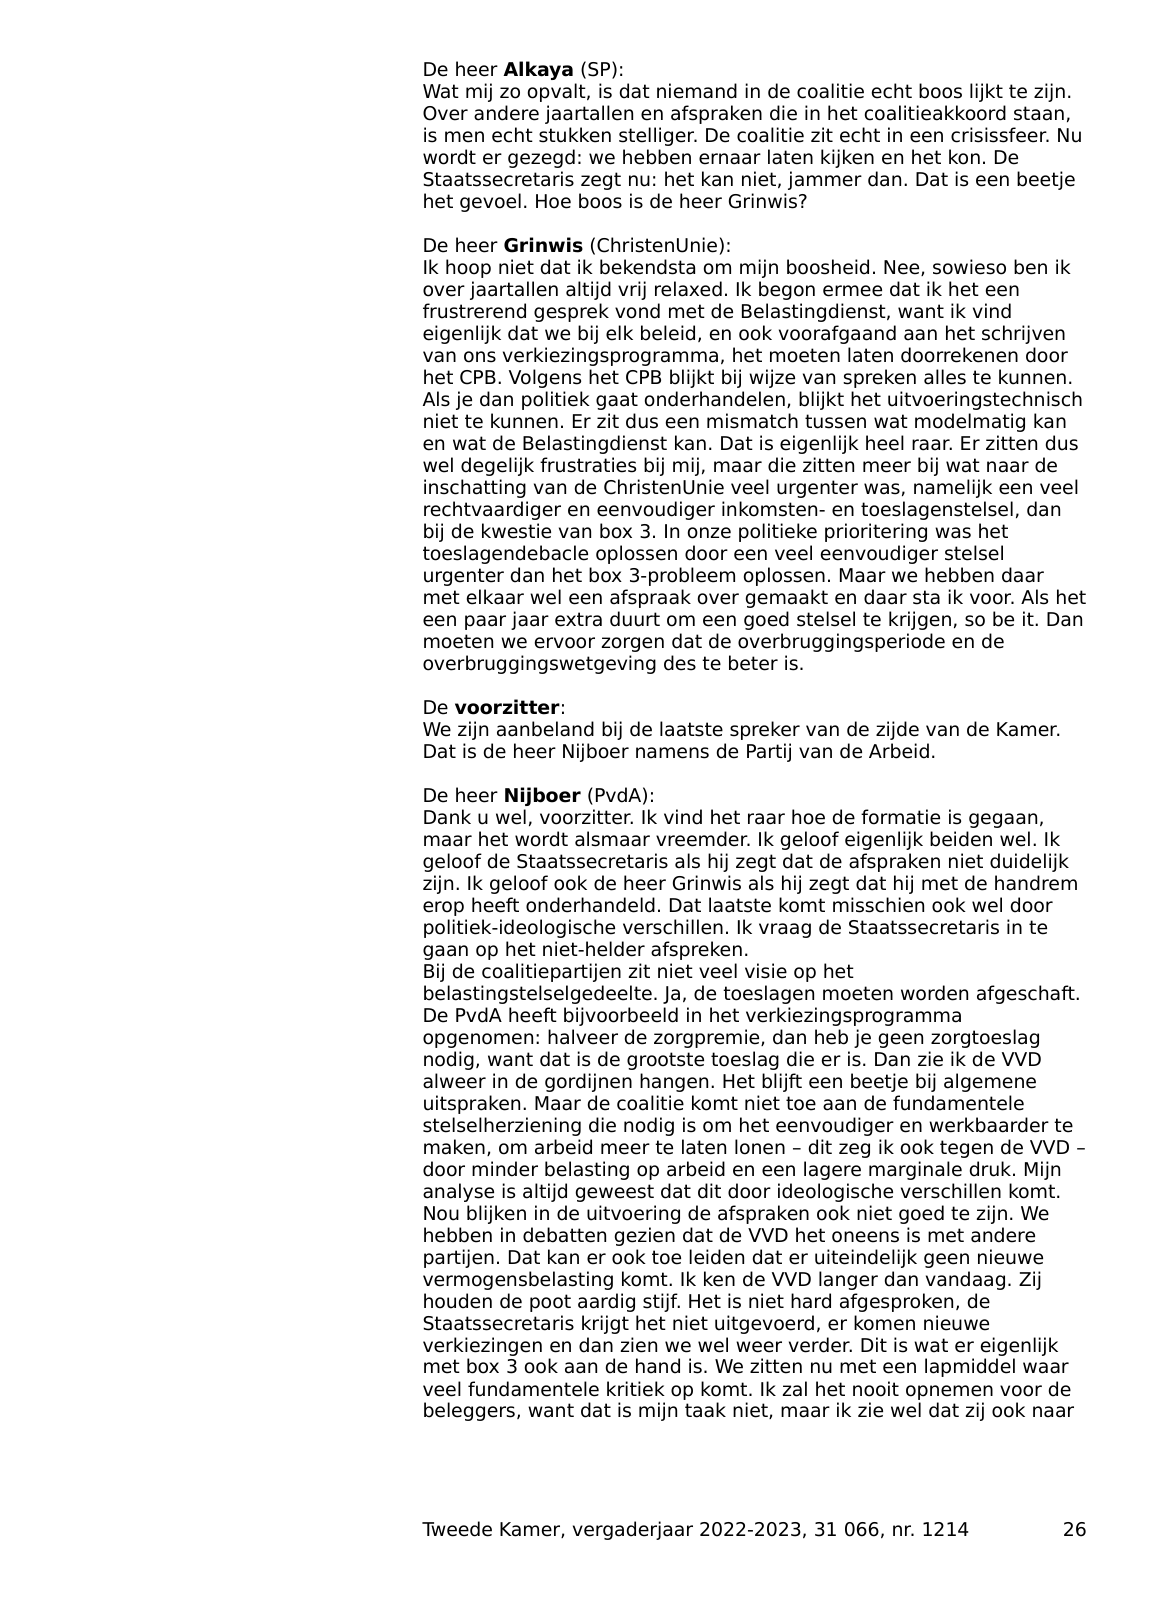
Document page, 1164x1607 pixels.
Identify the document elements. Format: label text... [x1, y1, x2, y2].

text We zijn aanbeland bij de laatste spreker van de zijde van de Kamer. Dat is de heer Nijboer namens de Partij van de Arbeid. [422, 719, 1087, 763]
text Bij de coalitiepartijen zit niet veel visie op het belastingstelselgedeelte. Ja, de toeslagen moeten worden afgeschaft. De PvdA heeft bijvoorbeeld in het verkiezingsprogramma opgenomen: halveer de zorgpremie, dan heb je geen zorgtoeslag nodig, want dat is de grootste toeslag die er is. Dan zie ik de VVD alweer in de gordijnen hangen. Het blijft een beetje bij algemene uitspraken. Maar de coalitie komt niet toe aan de fundamentele stelselherziening die nodig is om het eenvoudiger en werkbaarder te maken, om arbeid meer te laten lonen – dit zeg ik ook tegen de VVD – door minder belasting op arbeid en een lagere marginale druk. Mijn analyse is altijd geweest dat dit door ideologische verschillen komt. Nou blijken in de uitvoering de afspraken ook niet goed te zijn. We hebben in debatten gezien dat de VVD het oneens is met andere partijen. Dat kan er ook toe leiden dat er uiteindelijk geen nieuwe vermogensbelasting komt. Ik ken de VVD langer dan vandaag. Zij houden de poot aardig stijf. Het is niet hard afgesproken, de Staatssecretaris krijgt het niet uitgevoerd, er komen nieuwe verkiezingen en dan zien we wel weer verder. Dit is wat er eigenlijk met box 3 ook aan de hand is. We zitten nu met een lapmiddel waar veel fundamentele kritiek op komt. Ik zal het nooit opnemen voor de beleggers, want dat is mijn taak niet, maar ik zie wel dat zij ook naar [422, 961, 1087, 1422]
text De voorzitter: [422, 697, 1087, 719]
text Wat mij zo opvalt, is dat niemand in de coalitie echt boos lijkt te zijn. Over andere jaartallen en afspraken die in het coalitieakkoord staan, is men echt stukken stelliger. De coalitie zit echt in een crisissfeer. Nu wordt er gezegd: we hebben ernaar laten kijken en het kon. De Staatssecretaris zegt nu: het kan niet, jammer dan. Dat is een beetje het gevoel. Hoe boos is de heer Grinwis? [422, 81, 1087, 213]
text De heer Nijboer (PvdA): [422, 785, 1087, 807]
text Ik hoop niet dat ik bekendsta om mijn boosheid. Nee, sowieso ben ik over jaartallen altijd vrij relaxed. Ik begon ermee dat ik het een frustrerend gesprek vond met de Belastingdienst, want ik vind eigenlijk dat we bij elk beleid, en ook voorafgaand aan het schrijven van ons verkiezingsprogramma, het moeten laten doorrekenen door het CPB. Volgens het CPB blijkt bij wijze van spreken alles te kunnen. Als je dan politiek gaat onderhandelen, blijkt het uitvoeringstechnisch niet te kunnen. Er zit dus een mismatch tussen wat modelmatig kan en wat de Belastingdienst kan. Dat is eigenlijk heel raar. Er zitten dus wel degelijk frustraties bij mij, maar die zitten meer bij wat naar de inschatting van de ChristenUnie veel urgenter was, namelijk een veel rechtvaardiger en eenvoudiger inkomsten- en toeslagenstelsel, dan bij de kwestie van box 3. In onze politieke prioritering was het toeslagendebacle oplossen door een veel eenvoudiger stelsel urgenter dan het box 3-probleem oplossen. Maar we hebben daar met elkaar wel een afspraak over gemaakt en daar sta ik voor. Als het een paar jaar extra duurt om een goed stelsel te krijgen, so be it. Dan moeten we ervoor zorgen dat de overbruggingsperiode en de overbruggingswetgeving des te beter is. [422, 257, 1087, 675]
text Dank u wel, voorzitter. Ik vind het raar hoe de formatie is gegaan, maar het wordt alsmaar vreemder. Ik geloof eigenlijk beiden wel. Ik geloof de Staatssecretaris als hij zegt dat de afspraken niet duidelijk zijn. Ik geloof ook de heer Grinwis als hij zegt dat hij met de handrem erop heeft onderhandeld. Dat laatste komt misschien ook wel door politiek-ideologische verschillen. Ik vraag de Staatssecretaris in te gaan op het niet-helder afspreken. [422, 807, 1087, 961]
text De heer Grinwis (ChristenUnie): [422, 235, 1087, 257]
text De heer Alkaya (SP): [422, 59, 1087, 81]
